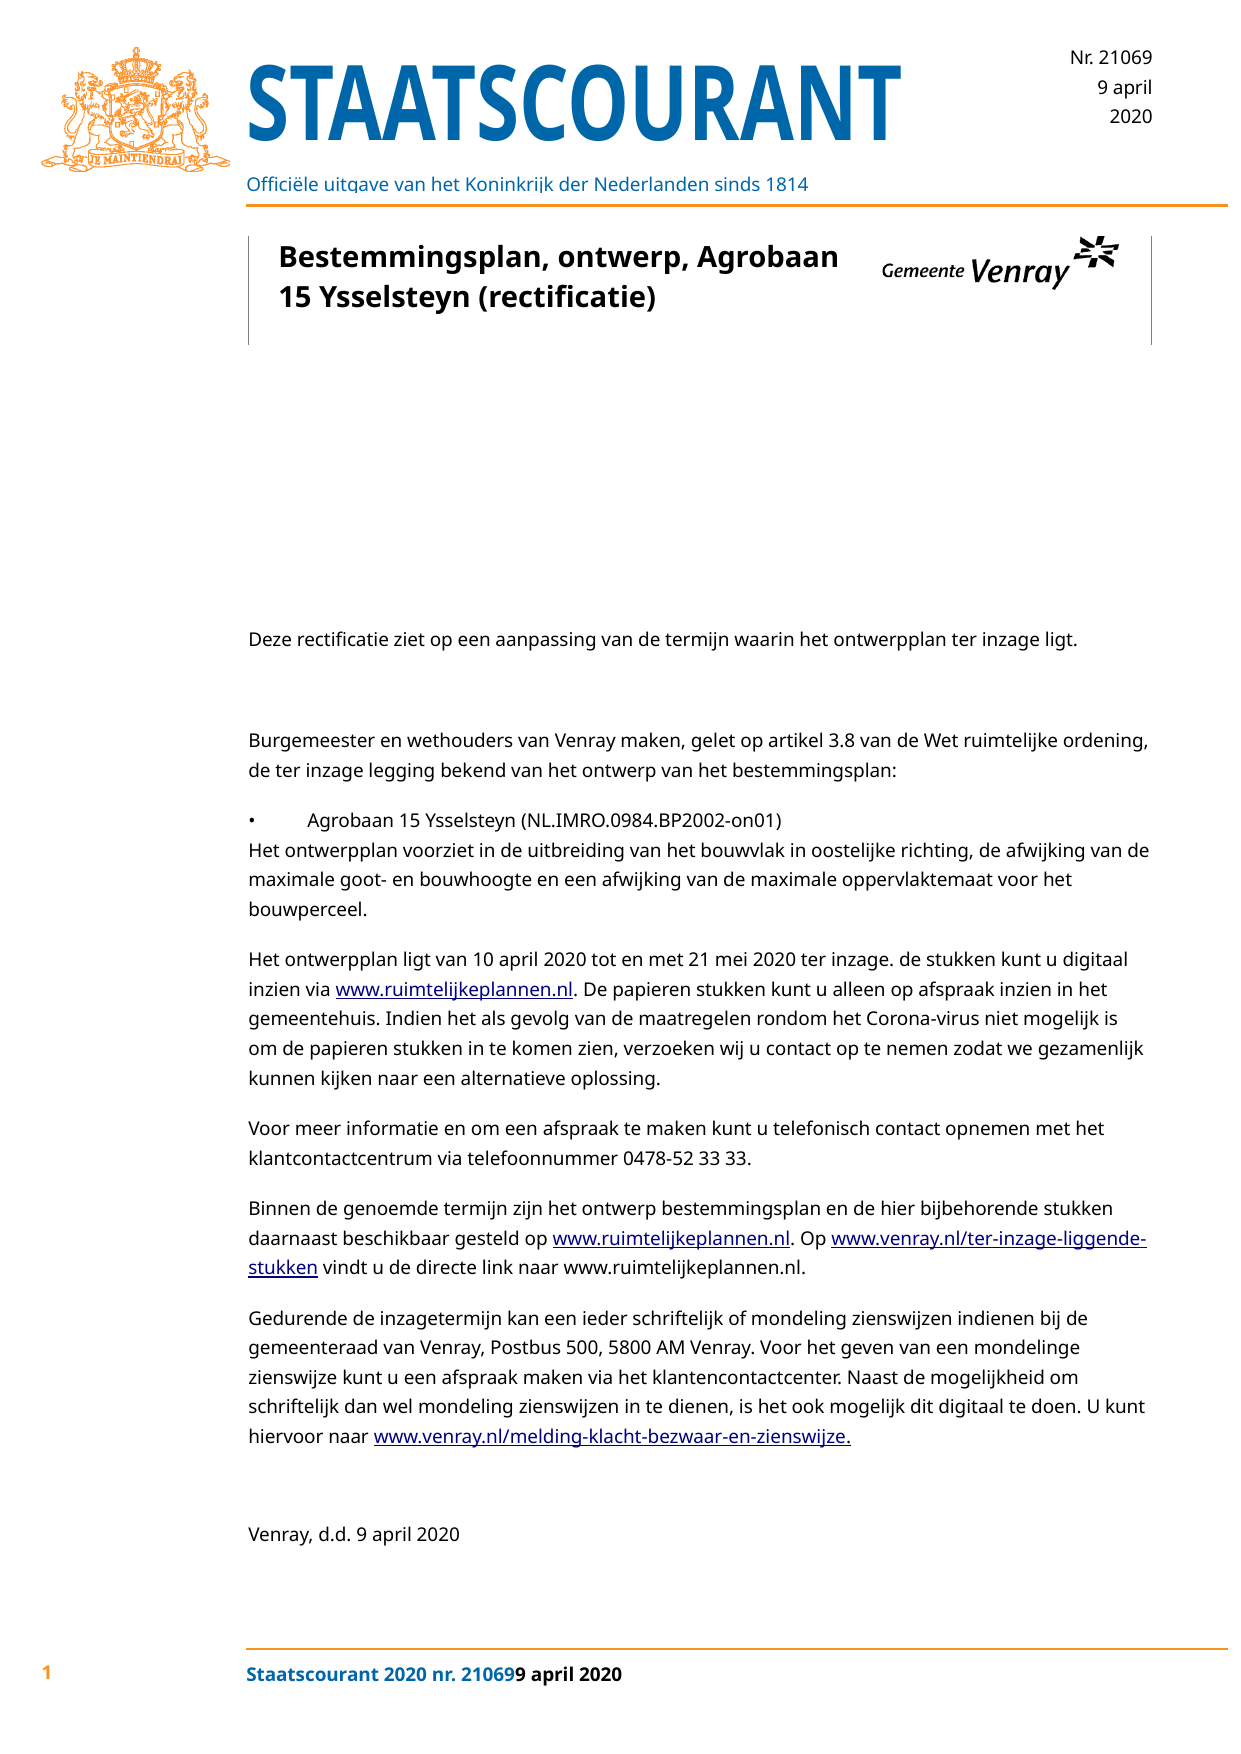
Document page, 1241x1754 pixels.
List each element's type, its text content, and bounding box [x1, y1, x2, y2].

table_header [850, 236, 1151, 345]
text Venray, d.d. 9 april 2020 [248, 1521, 1152, 1547]
picture [882, 236, 1119, 290]
text Gedurende de inzagetermijn kan een ieder schriftelijk of mondeling zienswijzen indienen bij de gemeenteraad van Venray, Postbus 500, 5800 AM Venray. Voor het geven van een mondelinge zienswijze kunt u een afspraak maken via het klantencontactcenter. Naast de mogelijkheid om schriftelijk dan wel mondeling zienswijzen in te dienen, is het ook mogelijk dit digitaal te doen. U kunt hiervoor naar www.venray.nl/melding-klacht-bezwaar-en-zienswijze. [248, 1305, 1152, 1449]
text Het ontwerpplan voorziet in de uitbreiding van het bouwvlak in oostelijke richting, de afwijking van de maximale goot- en bouwhoogte en een afwijking van de maximale oppervlaktemaat voor het bouwperceel. [248, 837, 1152, 922]
text Het ontwerpplan ligt van 10 april 2020 tot en met 21 mei 2020 ter inzage. de stukken kunt u digitaal inzien via www.ruimtelijkeplannen.nl. De papieren stukken kunt u alleen op afspraak inzien in het gemeentehuis. Indien het als gevolg van de maatregelen rondom het Corona-virus niet mogelijk is om de papieren stukken in te komen zien, verzoeken wij u contact op te nemen zodat we gezamenlijk kunnen kijken naar een alternatieve oplossing. [248, 946, 1152, 1090]
table_header Bestemmingsplan, ontwerp, Agrobaan 15 Ysselsteyn (rectificatie) [249, 236, 850, 345]
text Binnen de genoemde termijn zijn het ontwerp bestemmingsplan en de hier bijbehorende stukken daarnaast beschikbaar gesteld op www.ruimtelijkeplannen.nl. Op www.venray.nl/ter-inzage-liggende-stukken vindt u de directe link naar www.ruimtelijkeplannen.nl. [248, 1195, 1152, 1280]
picture [41, 47, 231, 172]
text Burgemeester en wethouders van Venray maken, gelet op artikel 3.8 van de Wet ruimtelijke ordening, de ter inzage legging bekend van het ontwerp van het bestemmingsplan: [248, 727, 1152, 782]
text Voor meer informatie en om een afspraak te maken kunt u telefonisch contact opnemen met het klantcontactcentrum via telefoonnummer 0478-52 33 33. [248, 1115, 1152, 1170]
text Deze rectificatie ziet op een aanpassing van de termijn waarin het ontwerpplan ter inzage ligt. [248, 626, 1152, 652]
list Agrobaan 15 Ysselsteyn (NL.IMRO.0984.BP2002-on01) [248, 807, 1152, 833]
